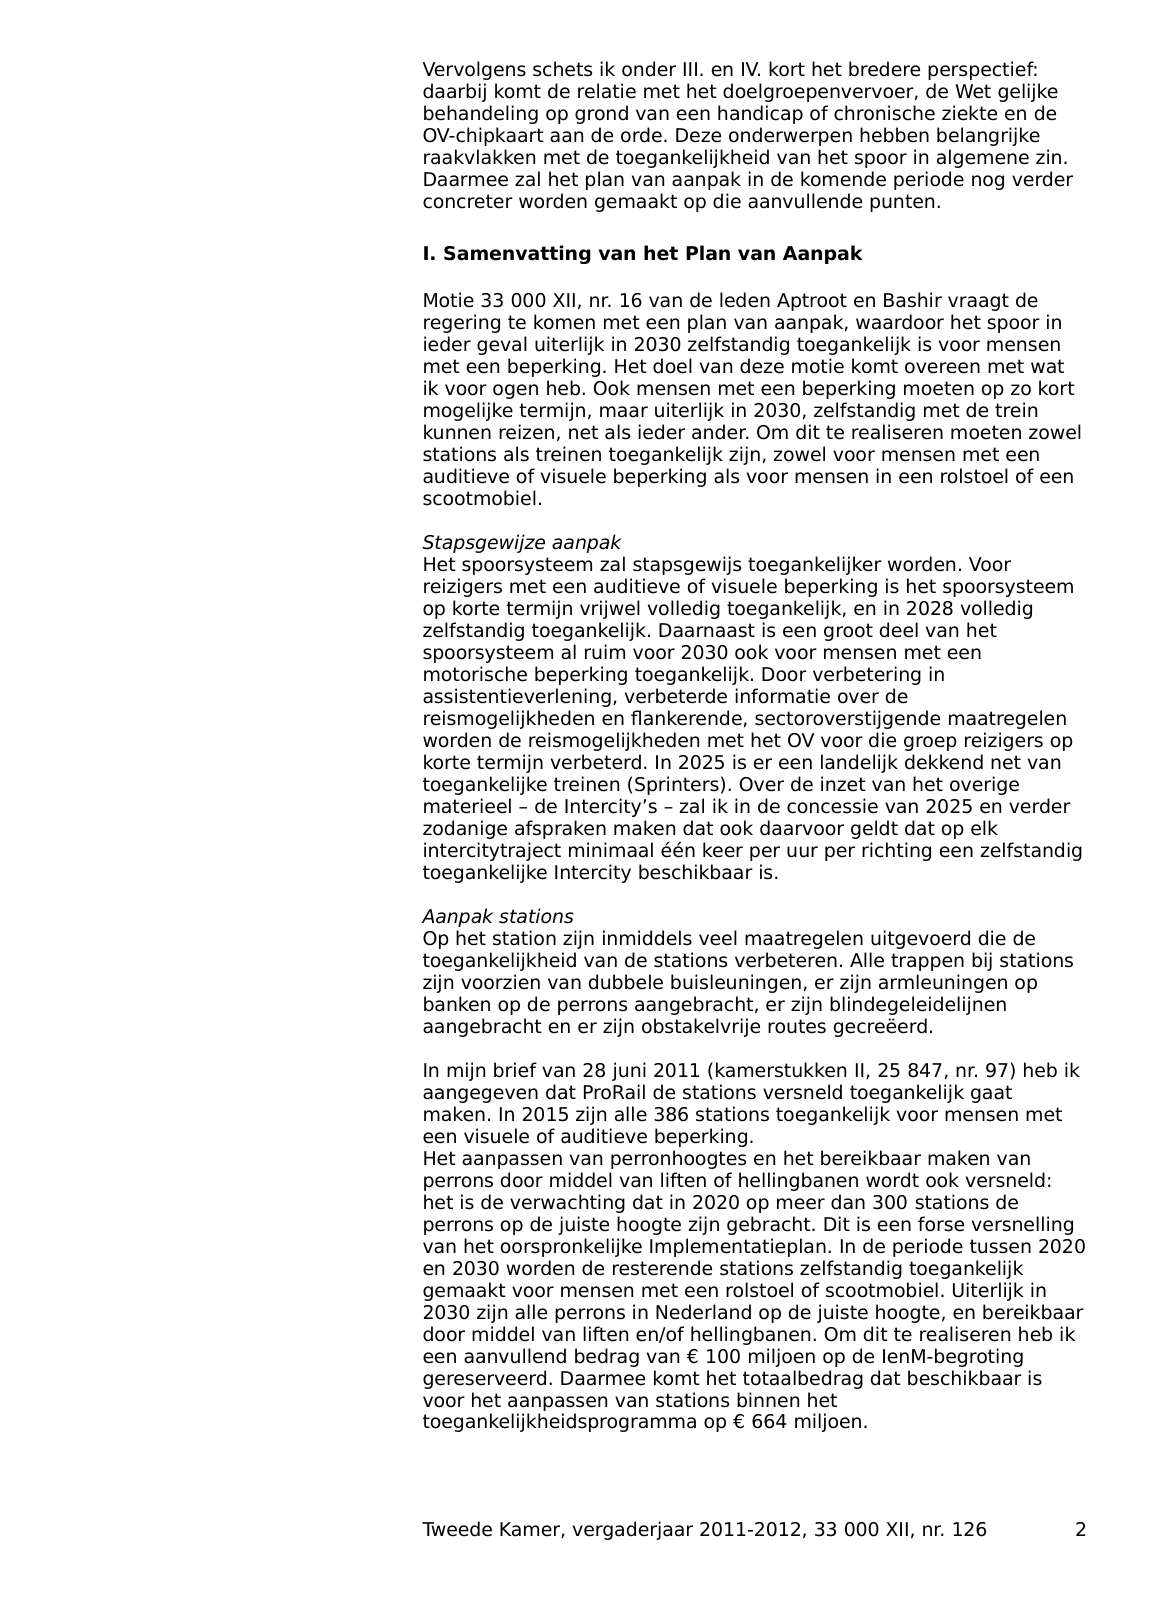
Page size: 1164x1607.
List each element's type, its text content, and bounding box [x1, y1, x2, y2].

subtitle Aanpak stations [422, 906, 1087, 928]
text Motie 33 000 XII, nr. 16 van de leden Aptroot en Bashir vraagt de regering te komen met een plan van aanpak, waardoor het spoor in ieder geval uiterlijk in 2030 zelfstandig toegankelijk is voor mensen met een beperking. Het doel van deze motie komt overeen met wat ik voor ogen heb. Ook mensen met een beperking moeten op zo kort mogelijke termijn, maar uiterlijk in 2030, zelfstandig met de trein kunnen reizen, net als ieder ander. Om dit te realiseren moeten zowel stations als treinen toegankelijk zijn, zowel voor mensen met een auditieve of visuele beperking als voor mensen in een rolstoel of een scootmobiel. [422, 290, 1087, 510]
text In mijn brief van 28 juni 2011 (kamerstukken II, 25 847, nr. 97) heb ik aangegeven dat ProRail de stations versneld toegankelijk gaat maken. In 2015 zijn alle 386 stations toegankelijk voor mensen met een visuele of auditieve beperking. [422, 1060, 1087, 1148]
text Daarmee zal het plan van aanpak in de komende periode nog verder concreter worden gemaakt op die aanvullende punten. [422, 169, 1087, 213]
text Op het station zijn inmiddels veel maatregelen uitgevoerd die de toegankelijkheid van de stations verbeteren. Alle trappen bij stations zijn voorzien van dubbele buisleuningen, er zijn armleuningen op banken op de perrons aangebracht, er zijn blindegeleidelijnen aangebracht en er zijn obstakelvrije routes gecreëerd. [422, 928, 1087, 1038]
text Vervolgens schets ik onder III. en IV. kort het bredere perspectief: daarbij komt de relatie met het doelgroepenvervoer, de Wet gelijke behandeling op grond van een handicap of chronische ziekte en de OV-chipkaart aan de orde. Deze onderwerpen hebben belangrijke raakvlakken met de toegankelijkheid van het spoor in algemene zin. [422, 59, 1087, 169]
text Het spoorsysteem zal stapsgewijs toegankelijker worden. Voor reizigers met een auditieve of visuele beperking is het spoorsysteem op korte termijn vrijwel volledig toegankelijk, en in 2028 volledig zelfstandig toegankelijk. Daarnaast is een groot deel van het spoorsysteem al ruim voor 2030 ook voor mensen met een motorische beperking toegankelijk. Door verbetering in assistentieverlening, verbeterde informatie over de reismogelijkheden en flankerende, sectoroverstijgende maatregelen worden de reismogelijkheden met het OV voor die groep reizigers op korte termijn verbeterd. In 2025 is er een landelijk dekkend net van toegankelijke treinen (Sprinters). Over de inzet van het overige materieel – de Intercity’s – zal ik in de concessie van 2025 en verder zodanige afspraken maken dat ook daarvoor geldt dat op elk intercitytraject minimaal één keer per uur per richting een zelfstandig toegankelijke Intercity beschikbaar is. [422, 554, 1087, 883]
text Het aanpassen van perronhoogtes en het bereikbaar maken van perrons door middel van liften of hellingbanen wordt ook versneld: het is de verwachting dat in 2020 op meer dan 300 stations de perrons op de juiste hoogte zijn gebracht. Dit is een forse versnelling van het oorspronkelijke Implementatieplan. In de periode tussen 2020 en 2030 worden de resterende stations zelfstandig toegankelijk gemaakt voor mensen met een rolstoel of scootmobiel. Uiterlijk in 2030 zijn alle perrons in Nederland op de juiste hoogte, en bereikbaar door middel van liften en/of hellingbanen. Om dit te realiseren heb ik een aanvullend bedrag van € 100 miljoen op de IenM-begroting gereserveerd. Daarmee komt het totaalbedrag dat beschikbaar is voor het aanpassen van stations binnen het toegankelijkheidsprogramma op € 664 miljoen. [422, 1148, 1087, 1433]
subtitle Stapsgewijze aanpak [422, 532, 1087, 554]
subtitle I. Samenvatting van het Plan van Aanpak [422, 243, 1087, 265]
